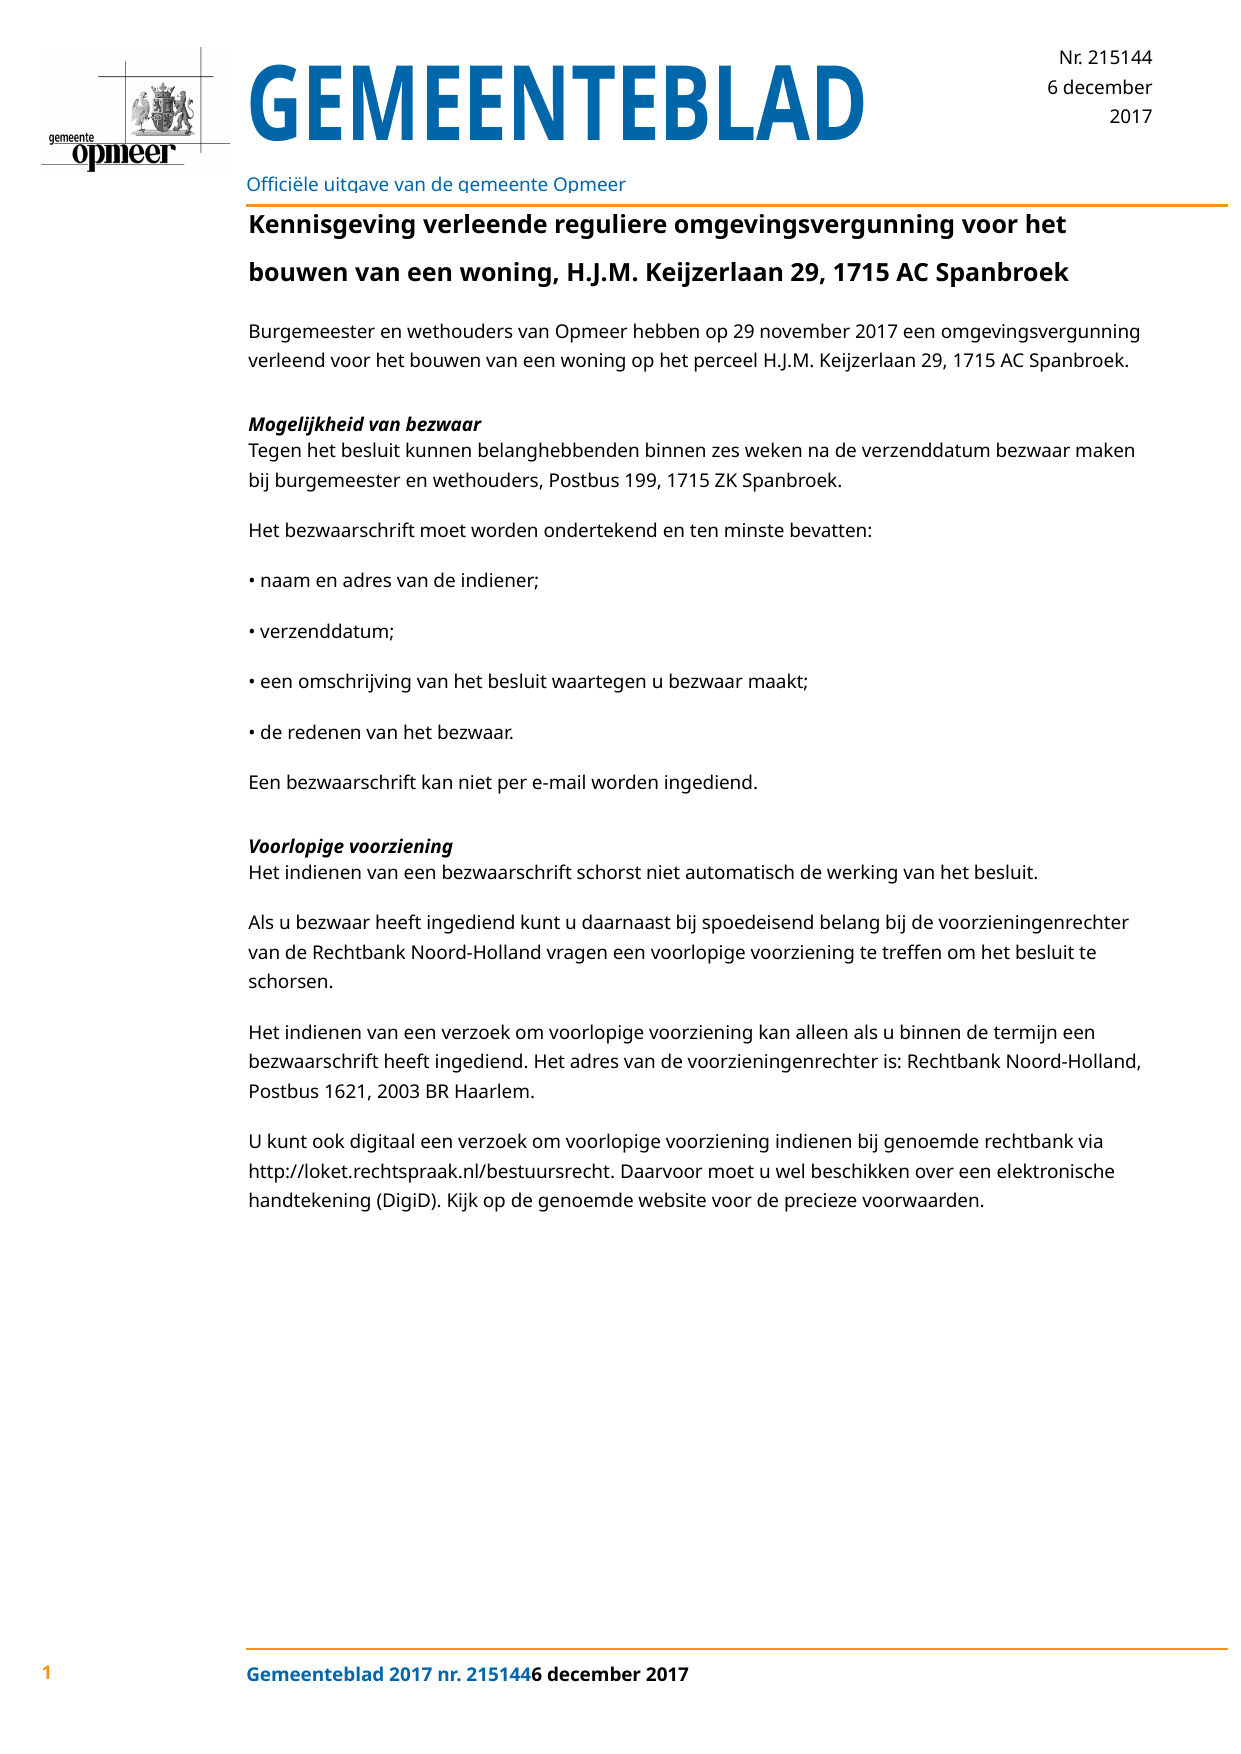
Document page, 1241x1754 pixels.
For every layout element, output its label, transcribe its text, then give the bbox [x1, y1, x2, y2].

picture [41, 47, 231, 172]
text U kunt ook digitaal een verzoek om voorlopige voorziening indienen bij genoemde rechtbank via http://loket.rechtspraak.nl/bestuursrecht. Daarvoor moet u wel beschikken over een elektronische handtekening (DigiD). Kijk op de genoemde website voor de precieze voorwaarden. [248, 1128, 1152, 1213]
text Als u bezwaar heeft ingediend kunt u daarnaast bij spoedeisend belang bij de voorzieningenrechter van de Rechtbank Noord-Holland vragen een voorlopige voorziening te treffen om het besluit te schorsen. [248, 909, 1152, 994]
text Een bezwaarschrift kan niet per e-mail worden ingediend. [248, 769, 1152, 795]
text • naam en adres van de indiener; [248, 568, 1152, 593]
text • verzenddatum; [248, 618, 1152, 644]
text Het bezwaarschrift moet worden ondertekend en ten minste bevatten: [248, 517, 1152, 543]
text • de redenen van het bezwaar. [248, 719, 1152, 744]
text Tegen het besluit kunnen belanghebbenden binnen zes weken na de verzenddatum bezwaar maken bij burgemeester en wethouders, Postbus 199, 1715 ZK Spanbroek. [248, 437, 1152, 492]
text Het indienen van een bezwaarschrift schorst niet automatisch de werking van het besluit. [248, 859, 1152, 885]
text Het indienen van een verzoek om voorlopige voorziening kan alleen als u binnen de termijn een bezwaarschrift heeft ingediend. Het adres van de voorzieningenrechter is: Rechtbank Noord-Holland, Postbus 1621, 2003 BR Haarlem. [248, 1019, 1152, 1104]
text Mogelijkheid van bezwaar [248, 411, 1152, 437]
text • een omschrijving van het besluit waartegen u bezwaar maakt; [248, 668, 1152, 694]
text Burgemeester en wethouders van Opmeer hebben op 29 november 2017 een omgevingsvergunning verleend voor het bouwen van een woning op het perceel H.J.M. Keijzerlaan 29, 1715 AC Spanbroek. [248, 318, 1152, 373]
text Voorlopige voorziening [248, 833, 1152, 859]
text Kennisgeving verleende reguliere omgevingsvergunning voor het bouwen van een woning, H.J.M. Keijzerlaan 29, 1715 AC Spanbroek [248, 207, 1152, 288]
